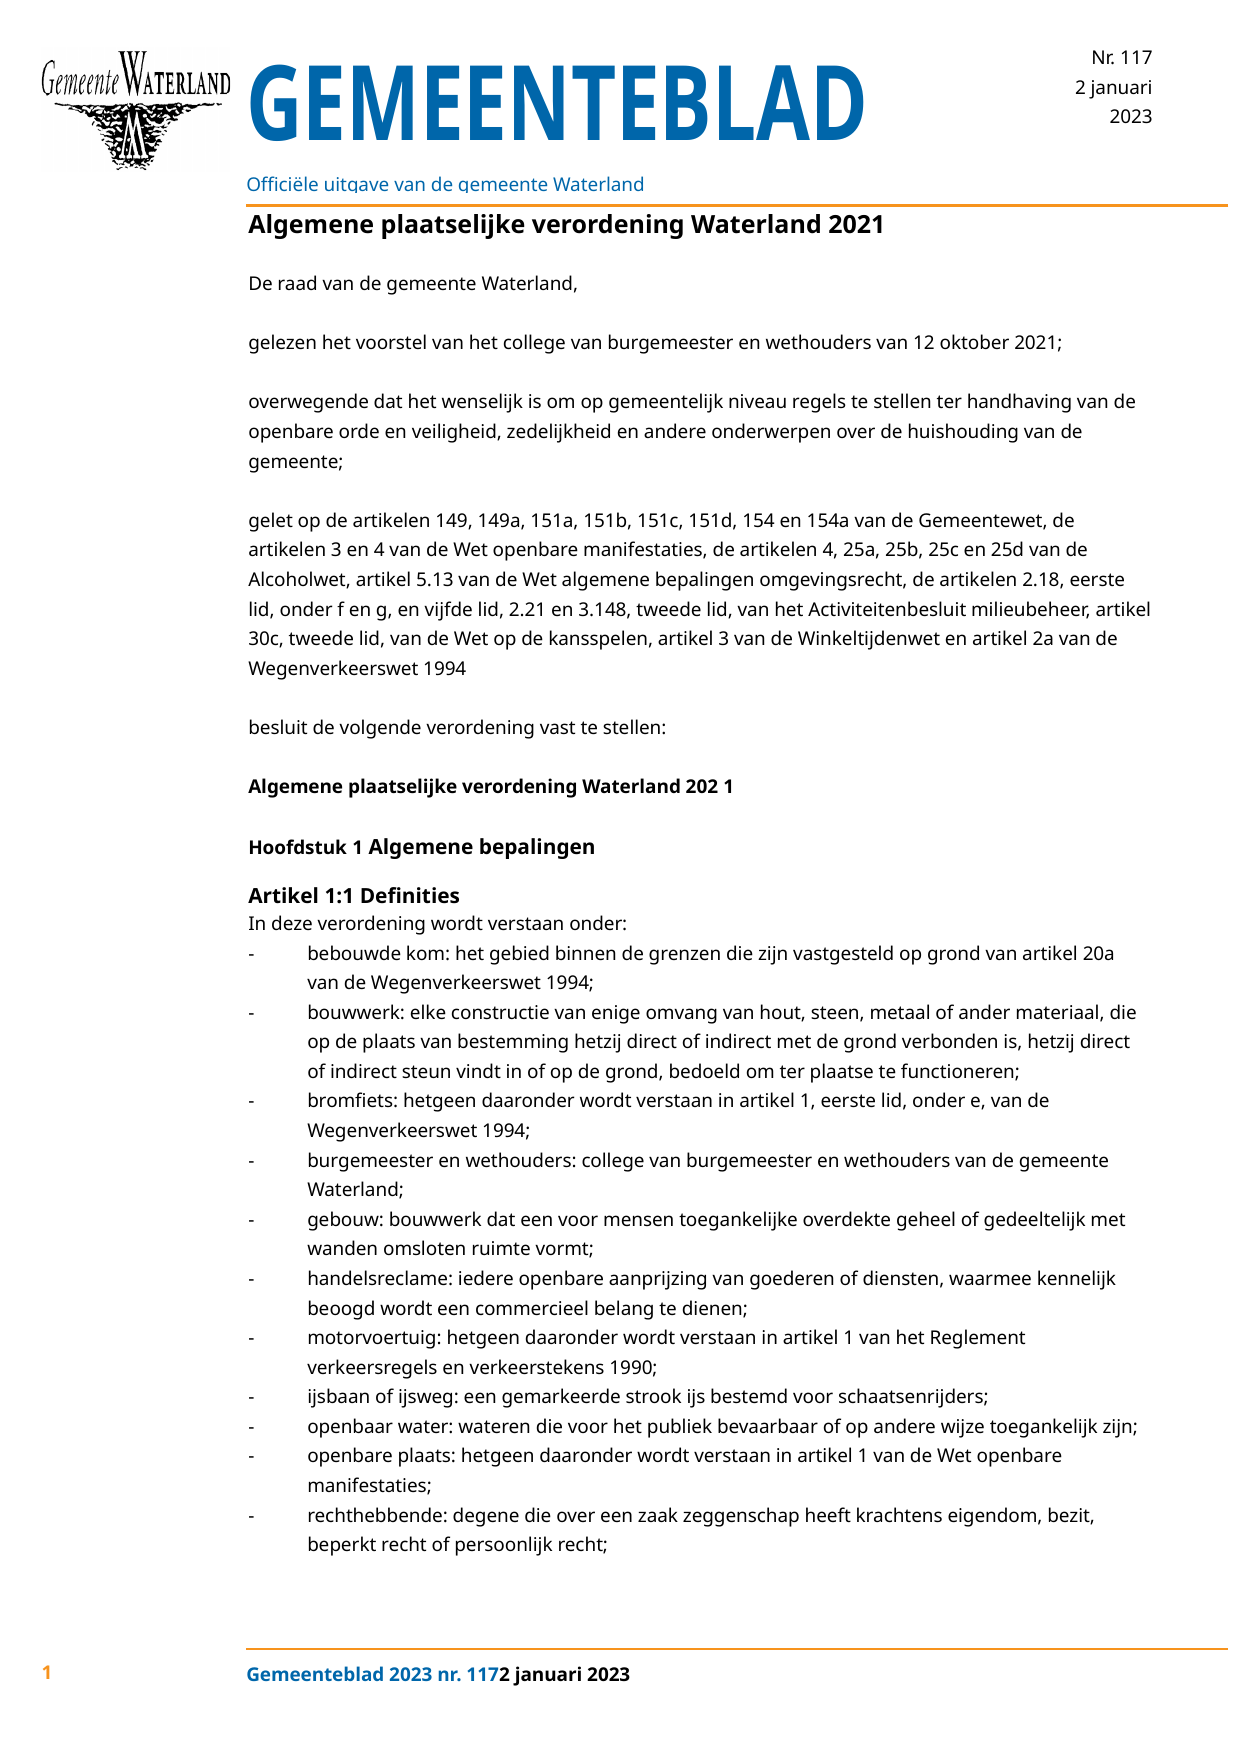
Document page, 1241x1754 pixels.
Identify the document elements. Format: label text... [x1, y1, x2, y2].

list burgemeester en wethouders: college van burgemeester en wethouders van de gemeente Waterland; [248, 1147, 1152, 1202]
text In deze verordening wordt verstaan onder: [248, 910, 1152, 936]
list ijsbaan of ijsweg: een gemarkeerde strook ijs bestemd voor schaatsenrijders; [248, 1383, 1152, 1409]
text Hoofdstuk 1 Algemene bepalingen [248, 832, 1152, 861]
picture [41, 47, 231, 172]
list openbaar water: wateren die voor het publiek bevaarbaar of op andere wijze toegankelijk zijn; [248, 1413, 1152, 1439]
list bromfiets: hetgeen daaronder wordt verstaan in artikel 1, eerste lid, onder e, van de Wegenverkeerswet 1994; [248, 1088, 1152, 1143]
list gebouw: bouwwerk dat een voor mensen toegankelijke overdekte geheel of gedeeltelijk met wanden omsloten ruimte vormt; [248, 1206, 1152, 1261]
list openbare plaats: hetgeen daaronder wordt verstaan in artikel 1 van de Wet openbare manifestaties; [248, 1443, 1152, 1498]
list rechthebbende: degene die over een zaak zeggenschap heeft krachtens eigendom, bezit, beperkt recht of persoonlijk recht; [248, 1502, 1152, 1557]
text besluit de volgende verordening vast te stellen: [248, 714, 1152, 740]
list bebouwde kom: het gebied binnen de grenzen die zijn vastgesteld op grond van artikel 20a van de Wegenverkeerswet 1994; [248, 940, 1152, 995]
text Artikel 1:1 Definities [248, 882, 1152, 910]
text overwegende dat het wenselijk is om op gemeentelijk niveau regels te stellen ter handhaving van de openbare orde en veiligheid, zedelijkheid en andere onderwerpen over de huishouding van de gemeente; [248, 389, 1152, 473]
text Algemene plaatselijke verordening Waterland 2021 [248, 207, 1152, 241]
text gelezen het voorstel van het college van burgemeester en wethouders van 12 oktober 2021; [248, 329, 1152, 355]
text gelet op de artikelen 149, 149a, 151a, 151b, 151c, 151d, 154 en 154a van de Gemeentewet, de artikelen 3 en 4 van de Wet openbare manifestaties, de artikelen 4, 25a, 25b, 25c en 25d van de Alcoholwet, artikel 5.13 van de Wet algemene bepalingen omgevingsrecht, de artikelen 2.18, eerste lid, onder f en g, en vijfde lid, 2.21 en 3.148, tweede lid, van het Activiteitenbesluit milieubeheer, artikel 30c, tweede lid, van de Wet op de kansspelen, artikel 3 van de Winkeltijdenwet en artikel 2a van de Wegenverkeerswet 1994 [248, 507, 1152, 681]
text Algemene plaatselijke verordening Waterland 202 1 [248, 773, 1152, 799]
list handelsreclame: iedere openbare aanprijzing van goederen of diensten, waarmee kennelijk beoogd wordt een commercieel belang te dienen; [248, 1265, 1152, 1320]
list bouwwerk: elke constructie van enige omvang van hout, steen, metaal of ander materiaal, die op de plaats van bestemming hetzij direct of indirect met de grond verbonden is, hetzij direct of indirect steun vindt in of op de grond, bedoeld om ter plaatse te functioneren; [248, 999, 1152, 1084]
list motorvoertuig: hetgeen daaronder wordt verstaan in artikel 1 van het Reglement verkeersregels en verkeerstekens 1990; [248, 1324, 1152, 1379]
text De raad van de gemeente Waterland, [248, 270, 1152, 296]
